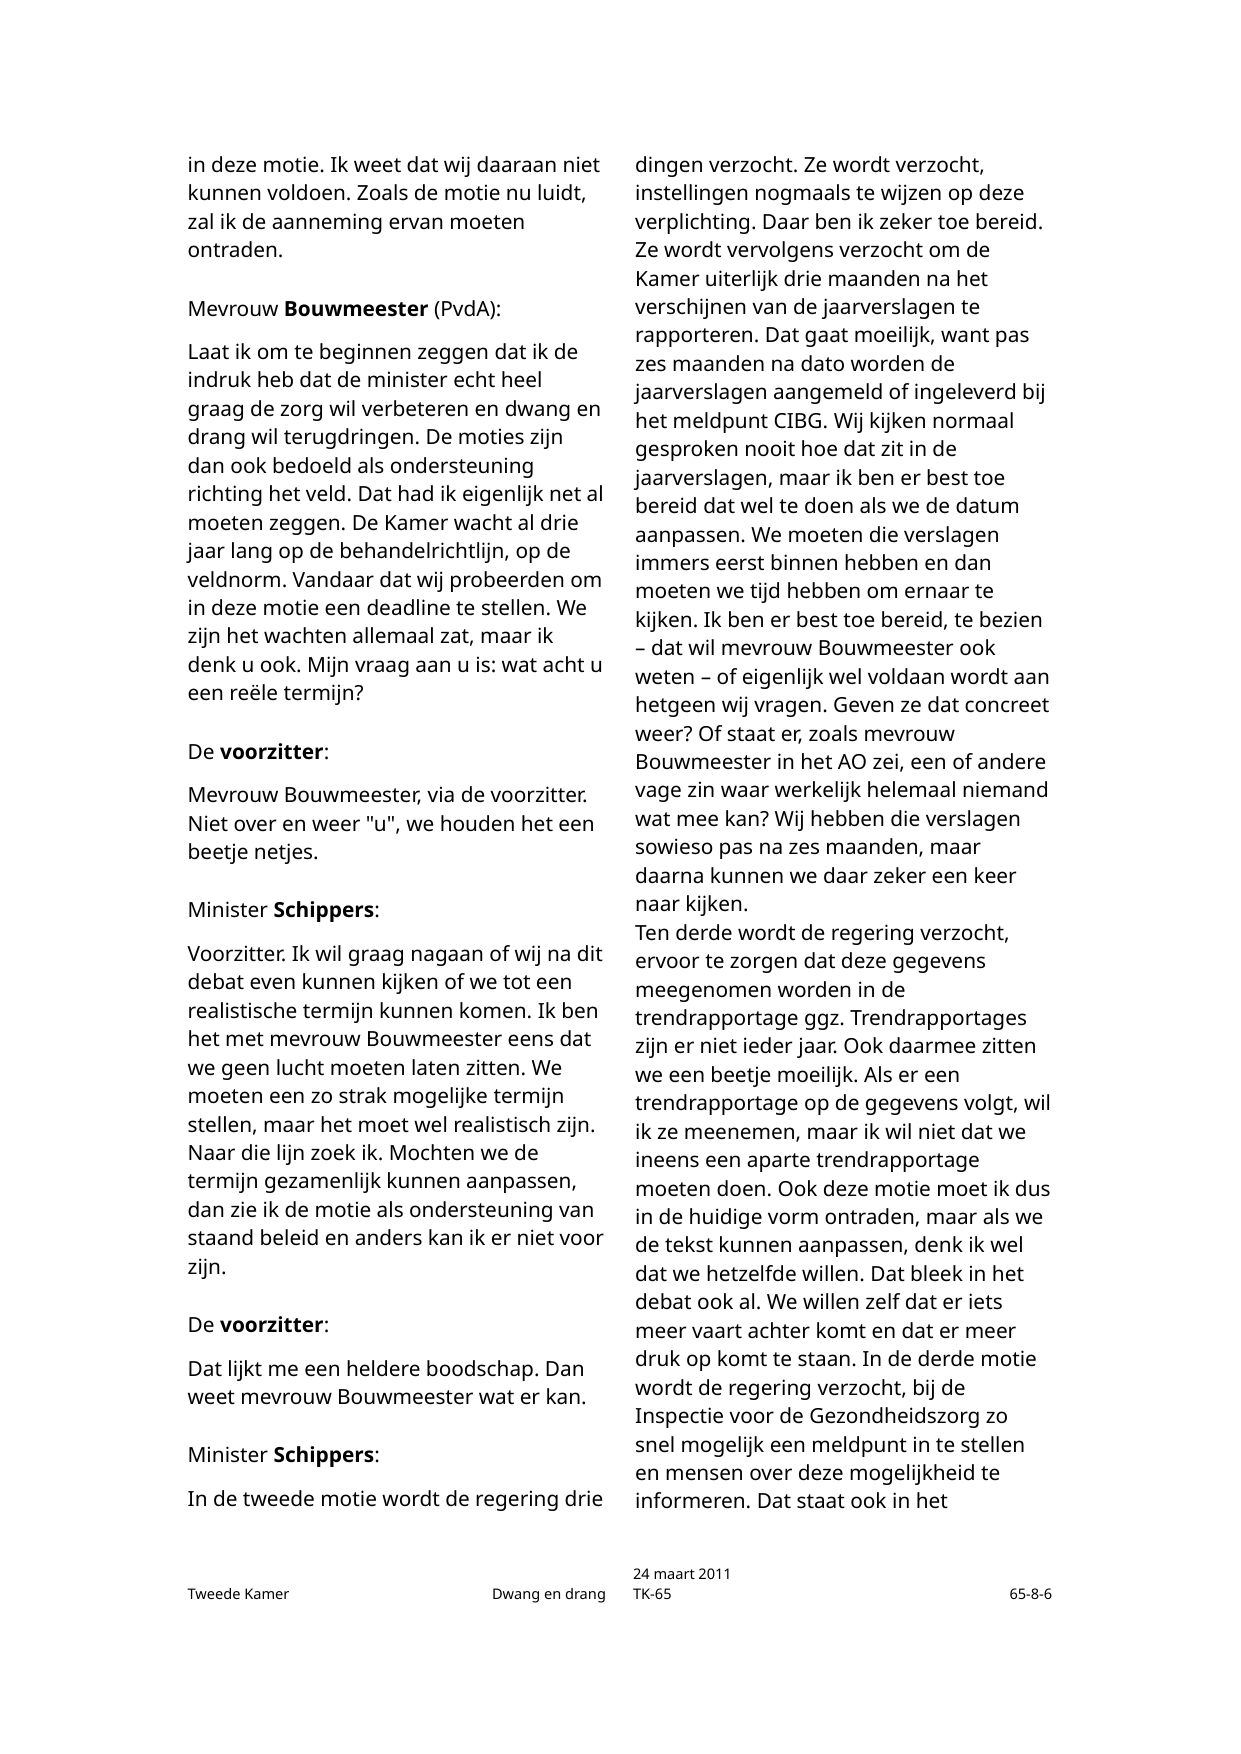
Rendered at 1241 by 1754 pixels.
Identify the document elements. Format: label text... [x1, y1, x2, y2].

text Laat ik om te beginnen zeggen dat ik de indruk heb dat de minister echt heel graag de zorg wil verbeteren en dwang en drang wil terugdringen. De moties zijn dan ook bedoeld als ondersteuning richting het veld. Dat had ik eigenlijk net al moeten zeggen. De Kamer wacht al drie jaar lang op de behandelrichtlijn, op de veldnorm. Vandaar dat wij probeerden om in deze motie een deadline te stellen. We zijn het wachten allemaal zat, maar ik denk u ook. Mijn vraag aan u is: wat acht u een reële termijn? [187, 337, 605, 707]
text Minister Schippers: [187, 1441, 605, 1469]
text in deze motie. Ik weet dat wij daaraan niet kunnen voldoen. Zoals de motie nu luidt, zal ik de aanneming ervan moeten ontraden. [187, 150, 605, 264]
text Ten derde wordt de regering verzocht, ervoor te zorgen dat deze gegevens meegenomen worden in de trendrapportage ggz. Trendrapportages zijn er niet ieder jaar. Ook daarmee zitten we een beetje moeilijk. Als er een trendrapportage op de gegevens volgt, wil ik ze meenemen, maar ik wil niet dat we ineens een aparte trendrapportage moeten doen. Ook deze motie moet ik dus in de huidige vorm ontraden, maar als we de tekst kunnen aanpassen, denk ik wel dat we hetzelfde willen. Dat bleek in het debat ook al. We willen zelf dat er iets meer vaart achter komt en dat er meer druk op komt te staan. In de derde motie wordt de regering verzocht, bij de Inspectie voor de Gezondheidszorg zo snel mogelijk een meldpunt in te stellen en mensen over deze mogelijkheid te informeren. Dat staat ook in het [635, 918, 1053, 1515]
text Minister Schippers: [187, 896, 605, 924]
text Dat lijkt me een heldere boodschap. Dan weet mevrouw Bouwmeester wat er kan. [187, 1354, 605, 1411]
text De voorzitter: [187, 1310, 605, 1339]
text Voorzitter. Ik wil graag nagaan of wij na dit debat even kunnen kijken of we tot een realistische termijn kunnen komen. Ik ben het met mevrouw Bouwmeester eens dat we geen lucht moeten laten zitten. We moeten een zo strak mogelijke termijn stellen, maar het moet wel realistisch zijn. Naar die lijn zoek ik. Mochten we de termijn gezamenlijk kunnen aanpassen, dan zie ik de motie als ondersteuning van staand beleid en anders kan ik er niet voor zijn. [187, 939, 605, 1280]
text De voorzitter: [187, 737, 605, 765]
text In de tweede motie wordt de regering drie [187, 1484, 605, 1512]
text Mevrouw Bouwmeester (PvdA): [187, 294, 605, 322]
text Mevrouw Bouwmeester, via de voorzitter. Niet over en weer "u", we houden het een beetje netjes. [187, 780, 605, 866]
text dingen verzocht. Ze wordt verzocht, instellingen nogmaals te wijzen op deze verplichting. Daar ben ik zeker toe bereid. Ze wordt vervolgens verzocht om de Kamer uiterlijk drie maanden na het verschijnen van de jaarverslagen te rapporteren. Dat gaat moeilijk, want pas zes maanden na dato worden de jaarverslagen aangemeld of ingeleverd bij het meldpunt CIBG. Wij kijken normaal gesproken nooit hoe dat zit in de jaarverslagen, maar ik ben er best toe bereid dat wel te doen als we de datum aanpassen. We moeten die verslagen immers eerst binnen hebben en dan moeten we tijd hebben om ernaar te kijken. Ik ben er best toe bereid, te bezien – dat wil mevrouw Bouwmeester ook weten – of eigenlijk wel voldaan wordt aan hetgeen wij vragen. Geven ze dat concreet weer? Of staat er, zoals mevrouw Bouwmeester in het AO zei, een of andere vage zin waar werkelijk helemaal niemand wat mee kan? Wij hebben die verslagen sowieso pas na zes maanden, maar daarna kunnen we daar zeker een keer naar kijken. [635, 150, 1053, 918]
